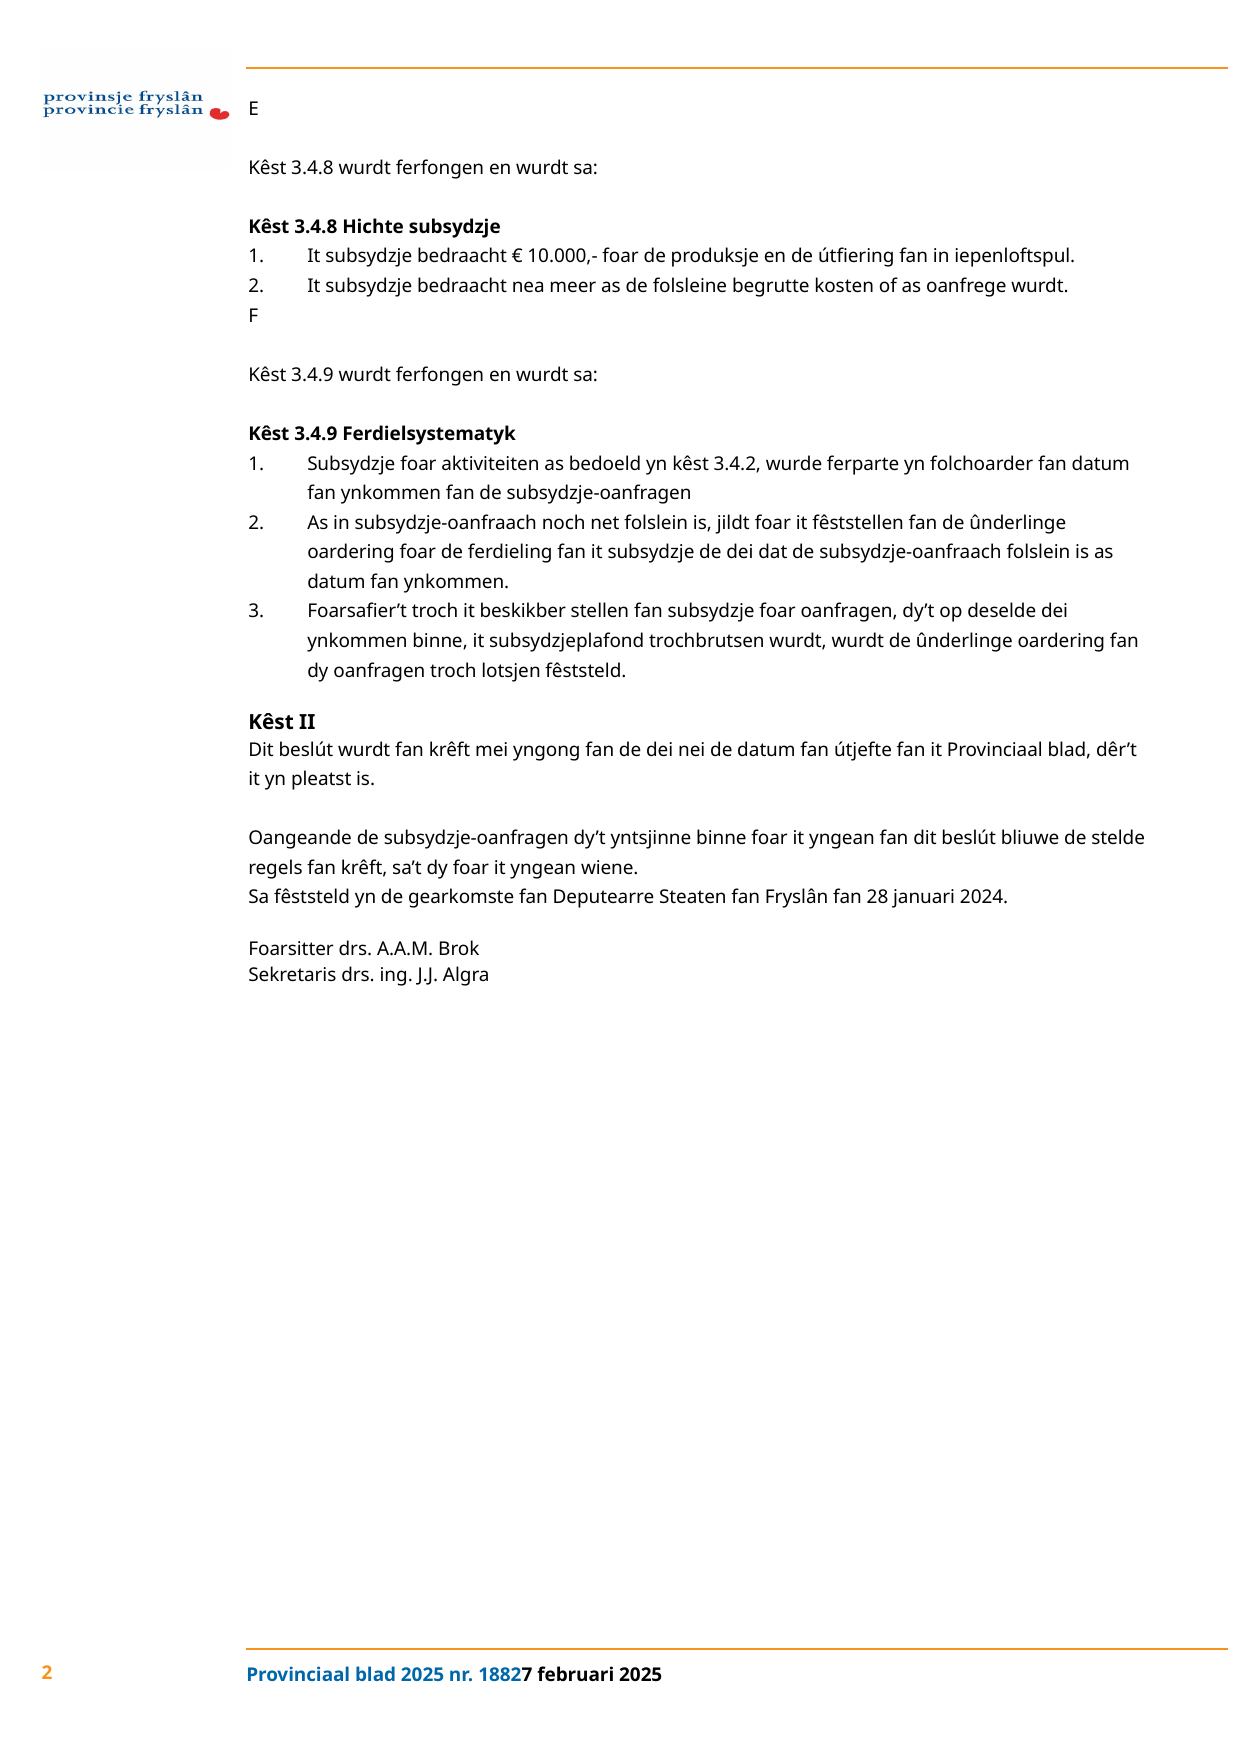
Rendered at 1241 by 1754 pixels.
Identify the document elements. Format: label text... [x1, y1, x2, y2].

text Sekretaris drs. ing. J.J. Algra [248, 961, 1152, 987]
list As in subsydzje-oanfraach noch net folslein is, jildt foar it fêststellen fan de ûnderlinge oardering foar de ferdieling fan it subsydzje de dei dat de subsydzje-oanfraach folslein is as datum fan ynkommen. [248, 509, 1152, 594]
list Foarsafier’t troch it beskikber stellen fan subsydzje foar oanfragen, dy’t op deselde dei ynkommen binne, it subsydzjeplafond trochbrutsen wurdt, wurdt de ûnderlinge oardering fan dy oanfragen troch lotsjen fêststeld. [248, 598, 1152, 683]
text Oangeande de subsydzje-oanfragen dy’t yntsjinne binne foar it yngean fan dit beslút bliuwe de stelde regels fan krêft, sa’t dy foar it yngean wiene. [248, 824, 1152, 880]
text Kêst II [248, 707, 1152, 736]
text Kêst 3.4.8 Hichte subsydzje [248, 213, 1152, 239]
text Kêst 3.4.8 wurdt ferfongen en wurdt sa: [248, 154, 1152, 180]
list It subsydzje bedraacht nea meer as de folsleine begrutte kosten of as oanfrege wurdt. [248, 272, 1152, 298]
text Kêst 3.4.9 Ferdielsystematyk [248, 420, 1152, 446]
text E [248, 95, 1152, 121]
text Sa fêststeld yn de gearkomste fan Deputearre Steaten fan Fryslân fan 28 januari 2024. [248, 884, 1152, 909]
text Kêst 3.4.9 wurdt ferfongen en wurdt sa: [248, 361, 1152, 387]
picture [41, 47, 231, 172]
list It subsydzje bedraacht € 10.000,- foar de produksje en de útfiering fan in iepenloftspul. [248, 243, 1152, 268]
text Foarsitter drs. A.A.M. Brok [248, 935, 1152, 961]
text Dit beslút wurdt fan krêft mei yngong fan de dei nei de datum fan útjefte fan it Provinciaal blad, dêr’t it yn pleatst is. [248, 736, 1152, 791]
list Subsydzje foar aktiviteiten as bedoeld yn kêst 3.4.2, wurde ferparte yn folchoarder fan datum fan ynkommen fan de subsydzje-oanfragen [248, 450, 1152, 505]
text F [248, 302, 1152, 328]
